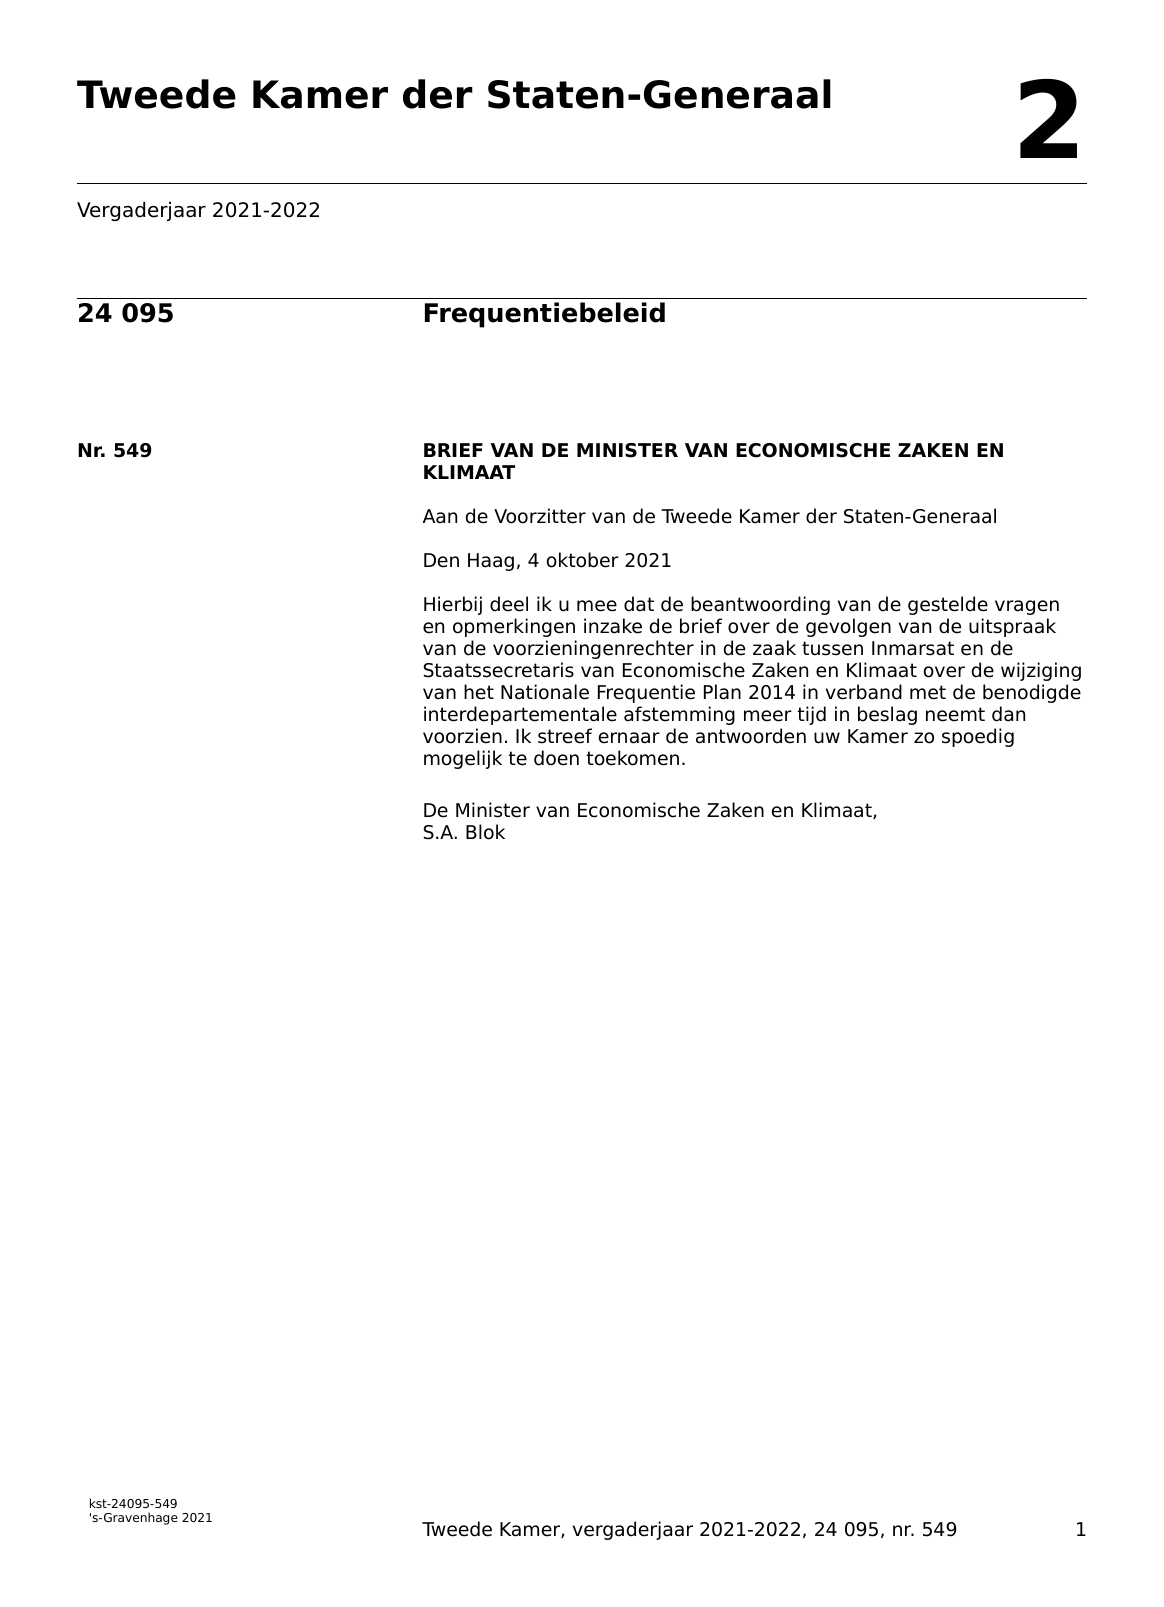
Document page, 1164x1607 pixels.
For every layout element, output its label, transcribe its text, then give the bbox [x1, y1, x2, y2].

text Den Haag, 4 oktober 2021 [422, 550, 1087, 572]
text Hierbij deel ik u mee dat de beantwoording van de gestelde vragen en opmerkingen inzake de brief over de gevolgen van de uitspraak van de voorzieningenrechter in de zaak tussen Inmarsat en de Staatssecretaris van Economische Zaken en Klimaat over de wijziging van het Nationale Frequentie Plan 2014 in verband met de benodigde interdepartementale afstemming meer tijd in beslag neemt dan voorzien. Ik streef ernaar de antwoorden uw Kamer zo spoedig mogelijk te doen toekomen. [422, 594, 1087, 770]
text kst-24095-549 [88, 1497, 323, 1511]
text 's-Gravenhage 2021 [88, 1511, 323, 1525]
table_header Tweede Kamer der Staten-Generaal [77, 59, 886, 183]
table_cell Vergaderjaar 2021-2022 [77, 184, 1087, 298]
subtitle Nr. 549 BRIEF VAN DE MINISTER VAN ECONOMISCHE ZAKEN EN KLIMAAT [77, 440, 1087, 484]
text Aan de Voorzitter van de Tweede Kamer der Staten-Generaal [422, 506, 1087, 528]
subtitle 24 095 Frequentiebeleid [77, 299, 1087, 329]
table_header 2 [886, 59, 1087, 183]
text De Minister van Economische Zaken en Klimaat, S.A. Blok [422, 800, 1087, 844]
